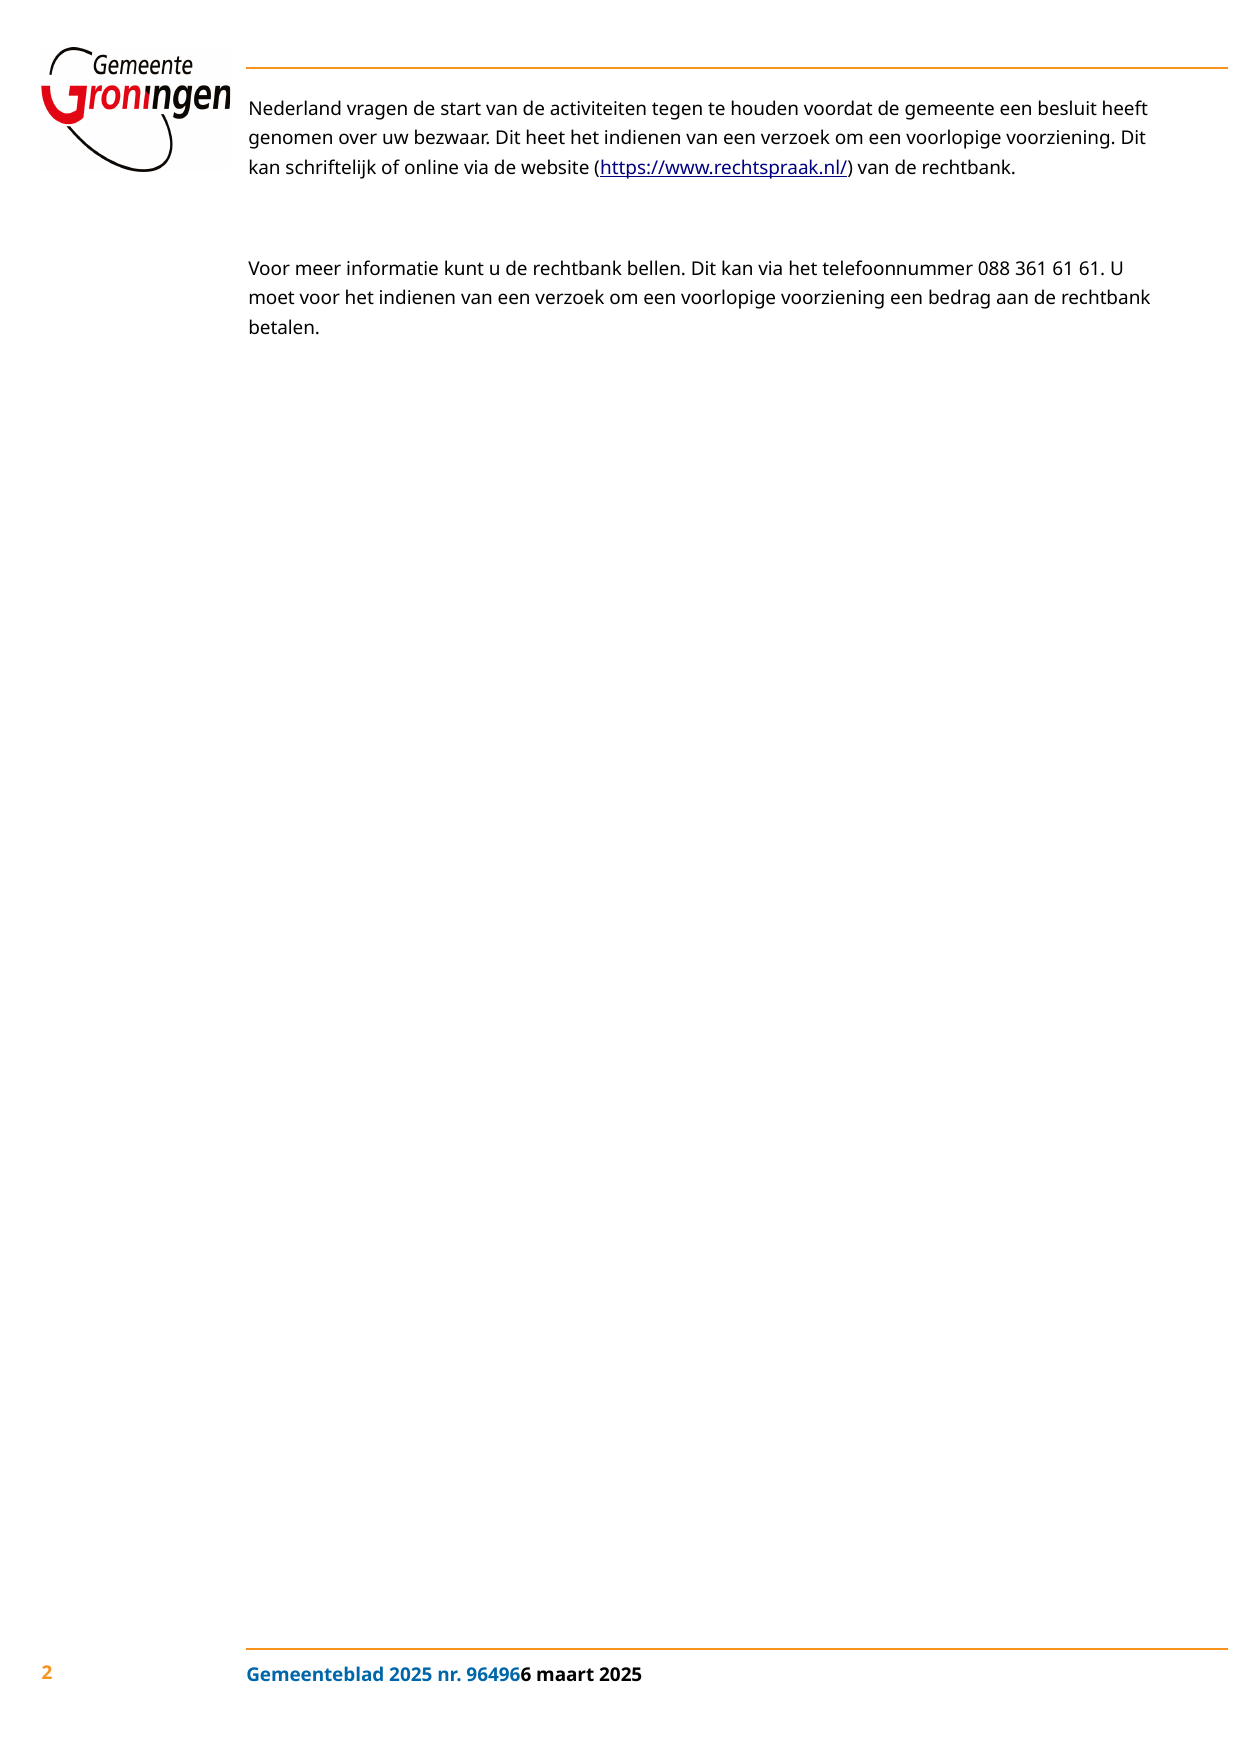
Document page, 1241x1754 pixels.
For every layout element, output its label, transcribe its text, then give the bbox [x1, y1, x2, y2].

text Voor meer informatie kunt u de rechtbank bellen. Dit kan via het telefoonnummer 088 361 61 61. U moet voor het indienen van een verzoek om een voorlopige voorziening een bedrag aan de rechtbank betalen. [248, 255, 1152, 340]
picture [41, 47, 231, 172]
text Nederland vragen de start van de activiteiten tegen te houden voordat de gemeente een besluit heeft genomen over uw bezwaar. Dit heet het indienen van een verzoek om een voorlopige voorziening. Dit kan schriftelijk of online via de website (https://www.rechtspraak.nl/) van de rechtbank. [248, 95, 1152, 180]
